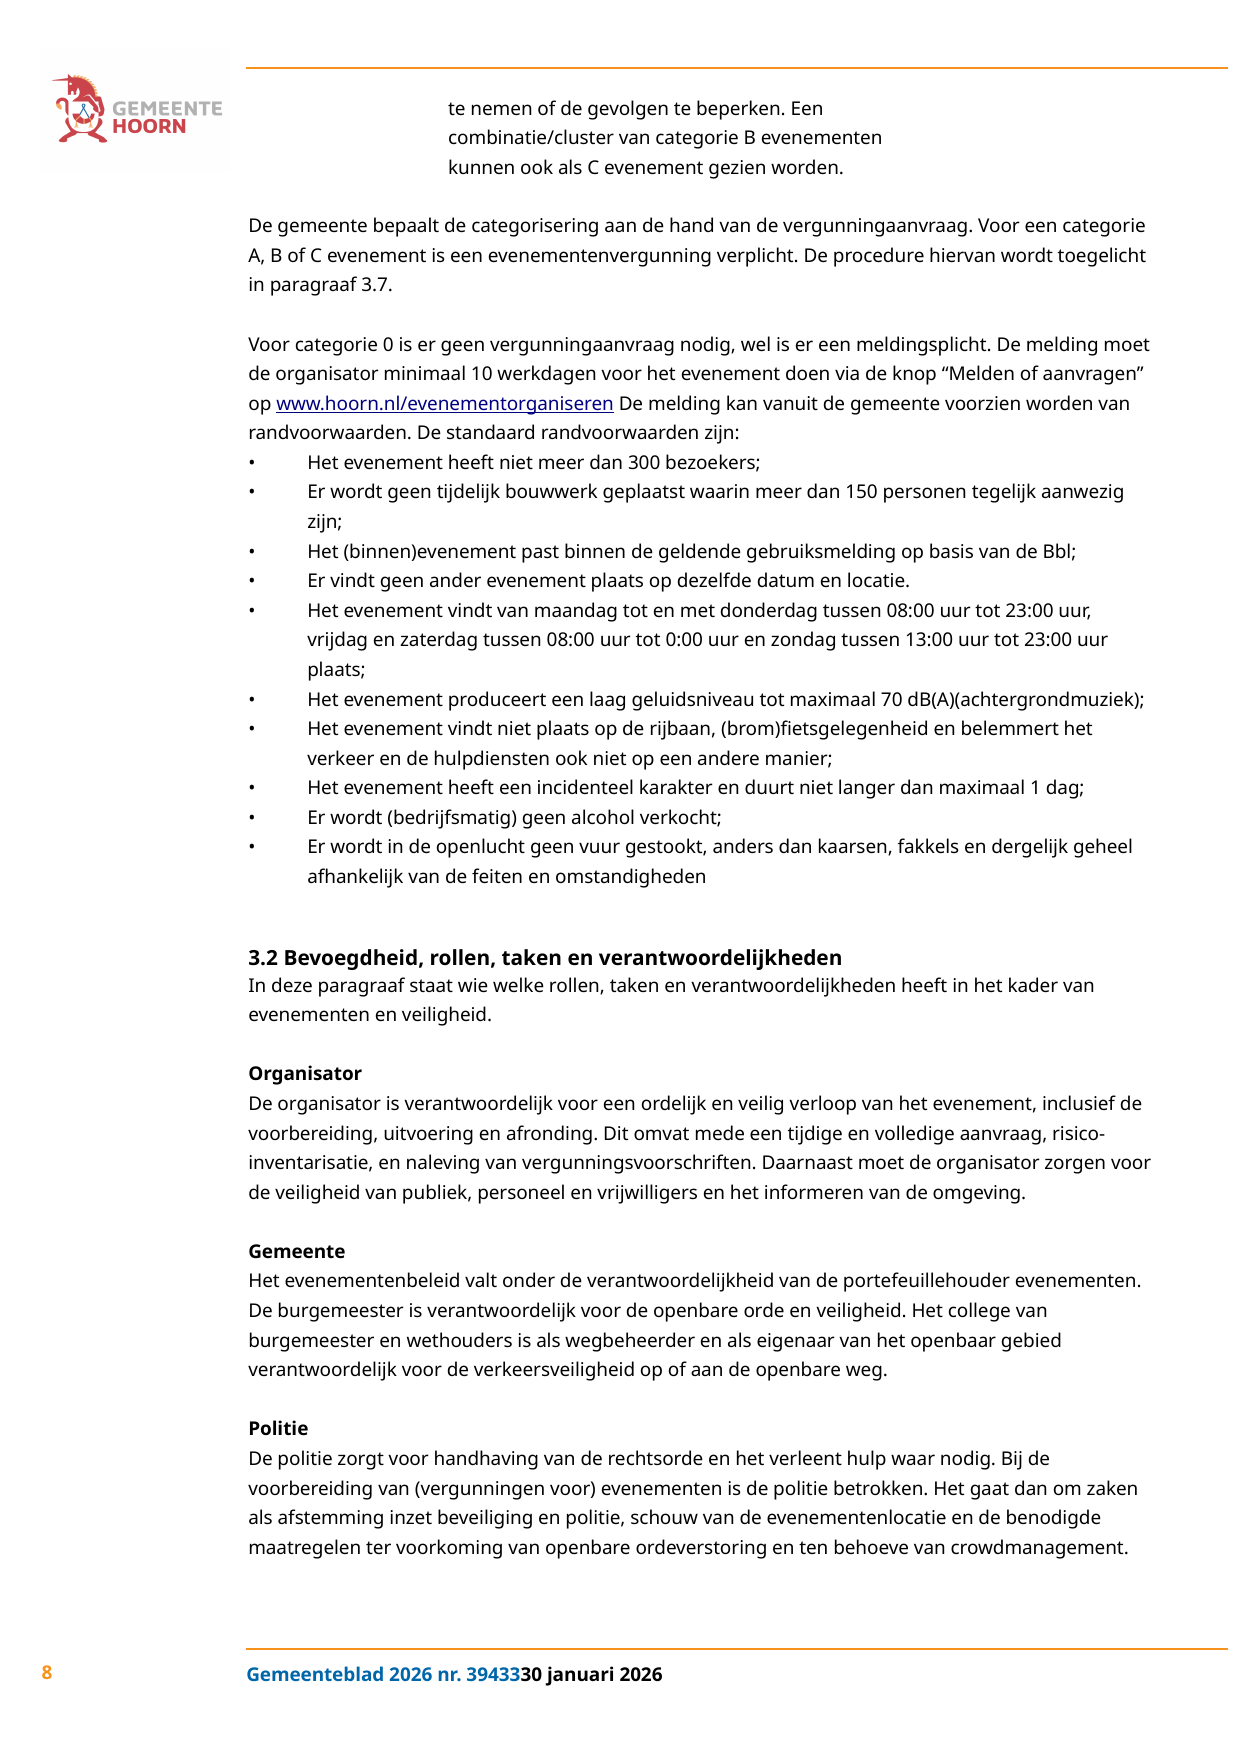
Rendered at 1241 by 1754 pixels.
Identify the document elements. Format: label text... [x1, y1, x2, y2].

list Er wordt (bedrijfsmatig) geen alcohol verkocht; [248, 804, 1152, 830]
table_cell te nemen of de gevolgen te beperken. Een combinatie/cluster van categorie B evenementen kunnen ook als C evenement gezien worden. [448, 95, 952, 180]
list Het evenement vindt van maandag tot en met donderdag tussen 08:00 uur tot 23:00 uur, vrijdag en zaterdag tussen 08:00 uur tot 0:00 uur en zondag tussen 13:00 uur tot 23:00 uur plaats; [248, 597, 1152, 682]
text Het evenementenbeleid valt onder de verantwoordelijkheid van de portefeuillehouder evenementen. De burgemeester is verantwoordelijk voor de openbare orde en veiligheid. Het college van burgemeester en wethouders is als wegbeheerder en als eigenaar van het openbaar gebied verantwoordelijk voor de verkeersveiligheid op of aan de openbare weg. [248, 1268, 1152, 1382]
text De politie zorgt voor handhaving van de rechtsorde en het verleent hulp waar nodig. Bij de voorbereiding van (vergunningen voor) evenementen is de politie betrokken. Het gaat dan om zaken als afstemming inzet beveiliging en politie, schouw van de evenementenlocatie en de benodigde maatregelen ter voorkoming van openbare ordeverstoring en ten behoeve van crowdmanagement. [248, 1445, 1152, 1559]
table_cell [952, 95, 1152, 180]
list Er wordt geen tijdelijk bouwwerk geplaatst waarin meer dan 150 personen tegelijk aanwezig zijn; [248, 479, 1152, 534]
list Er vindt geen ander evenement plaats op dezelfde datum en locatie. [248, 567, 1152, 593]
text Politie [248, 1416, 1152, 1441]
list Het evenement produceert een laag geluidsniveau tot maximaal 70 dB(A)(achtergrondmuziek); [248, 686, 1152, 712]
text Voor categorie 0 is er geen vergunningaanvraag nodig, wel is er een meldingsplicht. De melding moet de organisator minimaal 10 werkdagen voor het evenement doen via de knop “Melden of aanvragen” op www.hoorn.nl/evenementorganiseren De melding kan vanuit de gemeente voorzien worden van randvoorwaarden. De standaard randvoorwaarden zijn: [248, 331, 1152, 445]
text In deze paragraaf staat wie welke rollen, taken en verantwoordelijkheden heeft in het kader van evenementen en veiligheid. [248, 972, 1152, 1027]
picture [41, 47, 231, 172]
list Het (binnen)evenement past binnen de geldende gebruiksmelding op basis van de Bbl; [248, 538, 1152, 564]
table_cell [248, 95, 448, 180]
text 3.2 Bevoegdheid, rollen, taken en verantwoordelijkheden [248, 943, 1152, 972]
text Gemeente [248, 1238, 1152, 1264]
list Het evenement heeft een incidenteel karakter en duurt niet langer dan maximaal 1 dag; [248, 774, 1152, 800]
list Er wordt in de openlucht geen vuur gestookt, anders dan kaarsen, fakkels en dergelijk geheel afhankelijk van de feiten en omstandigheden [248, 834, 1152, 889]
list Het evenement heeft niet meer dan 300 bezoekers; [248, 449, 1152, 475]
text Organisator [248, 1061, 1152, 1086]
list Het evenement vindt niet plaats op de rijbaan, (brom)fietsgelegenheid en belemmert het verkeer en de hulpdiensten ook niet op een andere manier; [248, 715, 1152, 771]
text De gemeente bepaalt de categorisering aan de hand van de vergunningaanvraag. Voor een categorie A, B of C evenement is een evenementenvergunning verplicht. De procedure hiervan wordt toegelicht in paragraaf 3.7. [248, 212, 1152, 297]
text De organisator is verantwoordelijk voor een ordelijk en veilig verloop van het evenement, inclusief de voorbereiding, uitvoering en afronding. Dit omvat mede een tijdige en volledige aanvraag, risico-inventarisatie, en naleving van vergunningsvoorschriften. Daarnaast moet de organisator zorgen voor de veiligheid van publiek, personeel en vrijwilligers en het informeren van de omgeving. [248, 1090, 1152, 1204]
